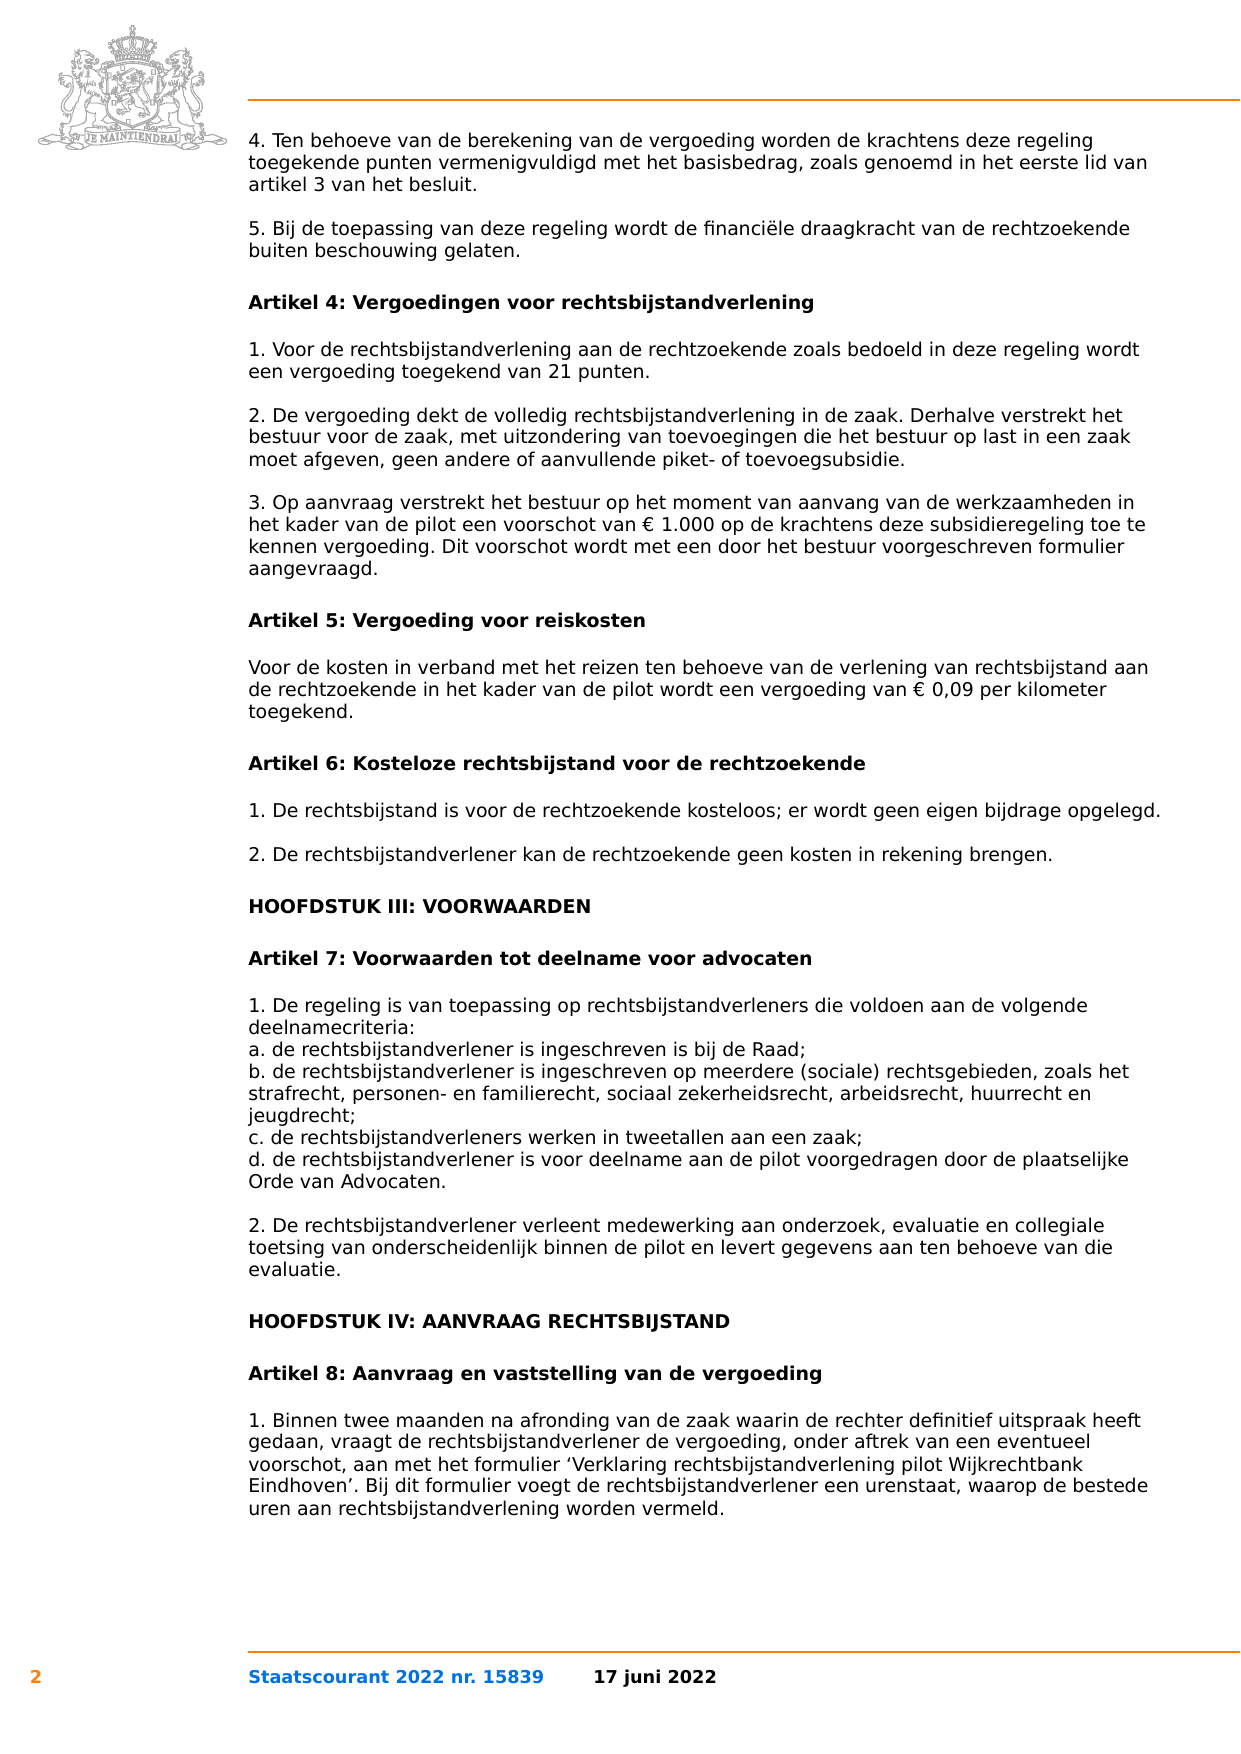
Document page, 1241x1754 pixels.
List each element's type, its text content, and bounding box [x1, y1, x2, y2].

text 1. De rechtsbijstand is voor de rechtzoekende kosteloos; er wordt geen eigen bijdrage opgelegd. [248, 800, 1163, 822]
text b. de rechtsbijstandverlener is ingeschreven op meerdere (sociale) rechtsgebieden, zoals het strafrecht, personen- en familierecht, sociaal zekerheidsrecht, arbeidsrecht, huurrecht en jeugdrecht; [248, 1061, 1163, 1127]
picture [38, 25, 227, 150]
text Voor de kosten in verband met het reizen ten behoeve van de verlening van rechtsbijstand aan de rechtzoekende in het kader van de pilot wordt een vergoeding van € 0,09 per kilometer toegekend. [248, 657, 1163, 723]
subtitle Artikel 8: Aanvraag en vaststelling van de vergoeding [248, 1362, 1163, 1384]
text 1. De regeling is van toepassing op rechtsbijstandverleners die voldoen aan de volgende deelnamecriteria: [248, 995, 1163, 1039]
subtitle HOOFDSTUK IV: AANVRAAG RECHTSBIJSTAND [248, 1311, 1163, 1332]
text 1. Voor de rechtsbijstandverlening aan de rechtzoekende zoals bedoeld in deze regeling wordt een vergoeding toegekend van 21 punten. [248, 339, 1163, 383]
subtitle Artikel 7: Voorwaarden tot deelname voor advocaten [248, 948, 1163, 970]
text d. de rechtsbijstandverlener is voor deelname aan de pilot voorgedragen door de plaatselijke Orde van Advocaten. [248, 1149, 1163, 1193]
text 5. Bij de toepassing van deze regeling wordt de financiële draagkracht van de rechtzoekende buiten beschouwing gelaten. [248, 218, 1163, 262]
subtitle HOOFDSTUK III: VOORWAARDEN [248, 896, 1163, 918]
text a. de rechtsbijstandverlener is ingeschreven is bij de Raad; [248, 1039, 1163, 1061]
text 2. De vergoeding dekt de volledig rechtsbijstandverlening in de zaak. Derhalve verstrekt het bestuur voor de zaak, met uitzondering van toevoegingen die het bestuur op last in een zaak moet afgeven, geen andere of aanvullende piket- of toevoegsubsidie. [248, 404, 1163, 470]
subtitle Artikel 5: Vergoeding voor reiskosten [248, 610, 1163, 632]
text 4. Ten behoeve van de berekening van de vergoeding worden de krachtens deze regeling toegekende punten vermenigvuldigd met het basisbedrag, zoals genoemd in het eerste lid van artikel 3 van het besluit. [248, 130, 1163, 196]
text 1. Binnen twee maanden na afronding van de zaak waarin de rechter definitief uitspraak heeft gedaan, vraagt de rechtsbijstandverlener de vergoeding, onder aftrek van een eventueel voorschot, aan met het formulier ‘Verklaring rechtsbijstandverlening pilot Wijkrechtbank Eindhoven’. Bij dit formulier voegt de rechtsbijstandverlener een urenstaat, waarop de bestede uren aan rechtsbijstandverlening worden vermeld. [248, 1409, 1163, 1519]
subtitle Artikel 6: Kosteloze rechtsbijstand voor de rechtzoekende [248, 753, 1163, 775]
text 2. De rechtsbijstandverlener kan de rechtzoekende geen kosten in rekening brengen. [248, 844, 1163, 866]
text c. de rechtsbijstandverleners werken in tweetallen aan een zaak; [248, 1127, 1163, 1149]
subtitle Artikel 4: Vergoedingen voor rechtsbijstandverlening [248, 292, 1163, 314]
text 2. De rechtsbijstandverlener verleent medewerking aan onderzoek, evaluatie en collegiale toetsing van onderscheidenlijk binnen de pilot en levert gegevens aan ten behoeve van die evaluatie. [248, 1214, 1163, 1281]
text 3. Op aanvraag verstrekt het bestuur op het moment van aanvang van de werkzaamheden in het kader van de pilot een voorschot van € 1.000 op de krachtens deze subsidieregeling toe te kennen vergoeding. Dit voorschot wordt met een door het bestuur voorgeschreven formulier aangevraagd. [248, 492, 1163, 580]
